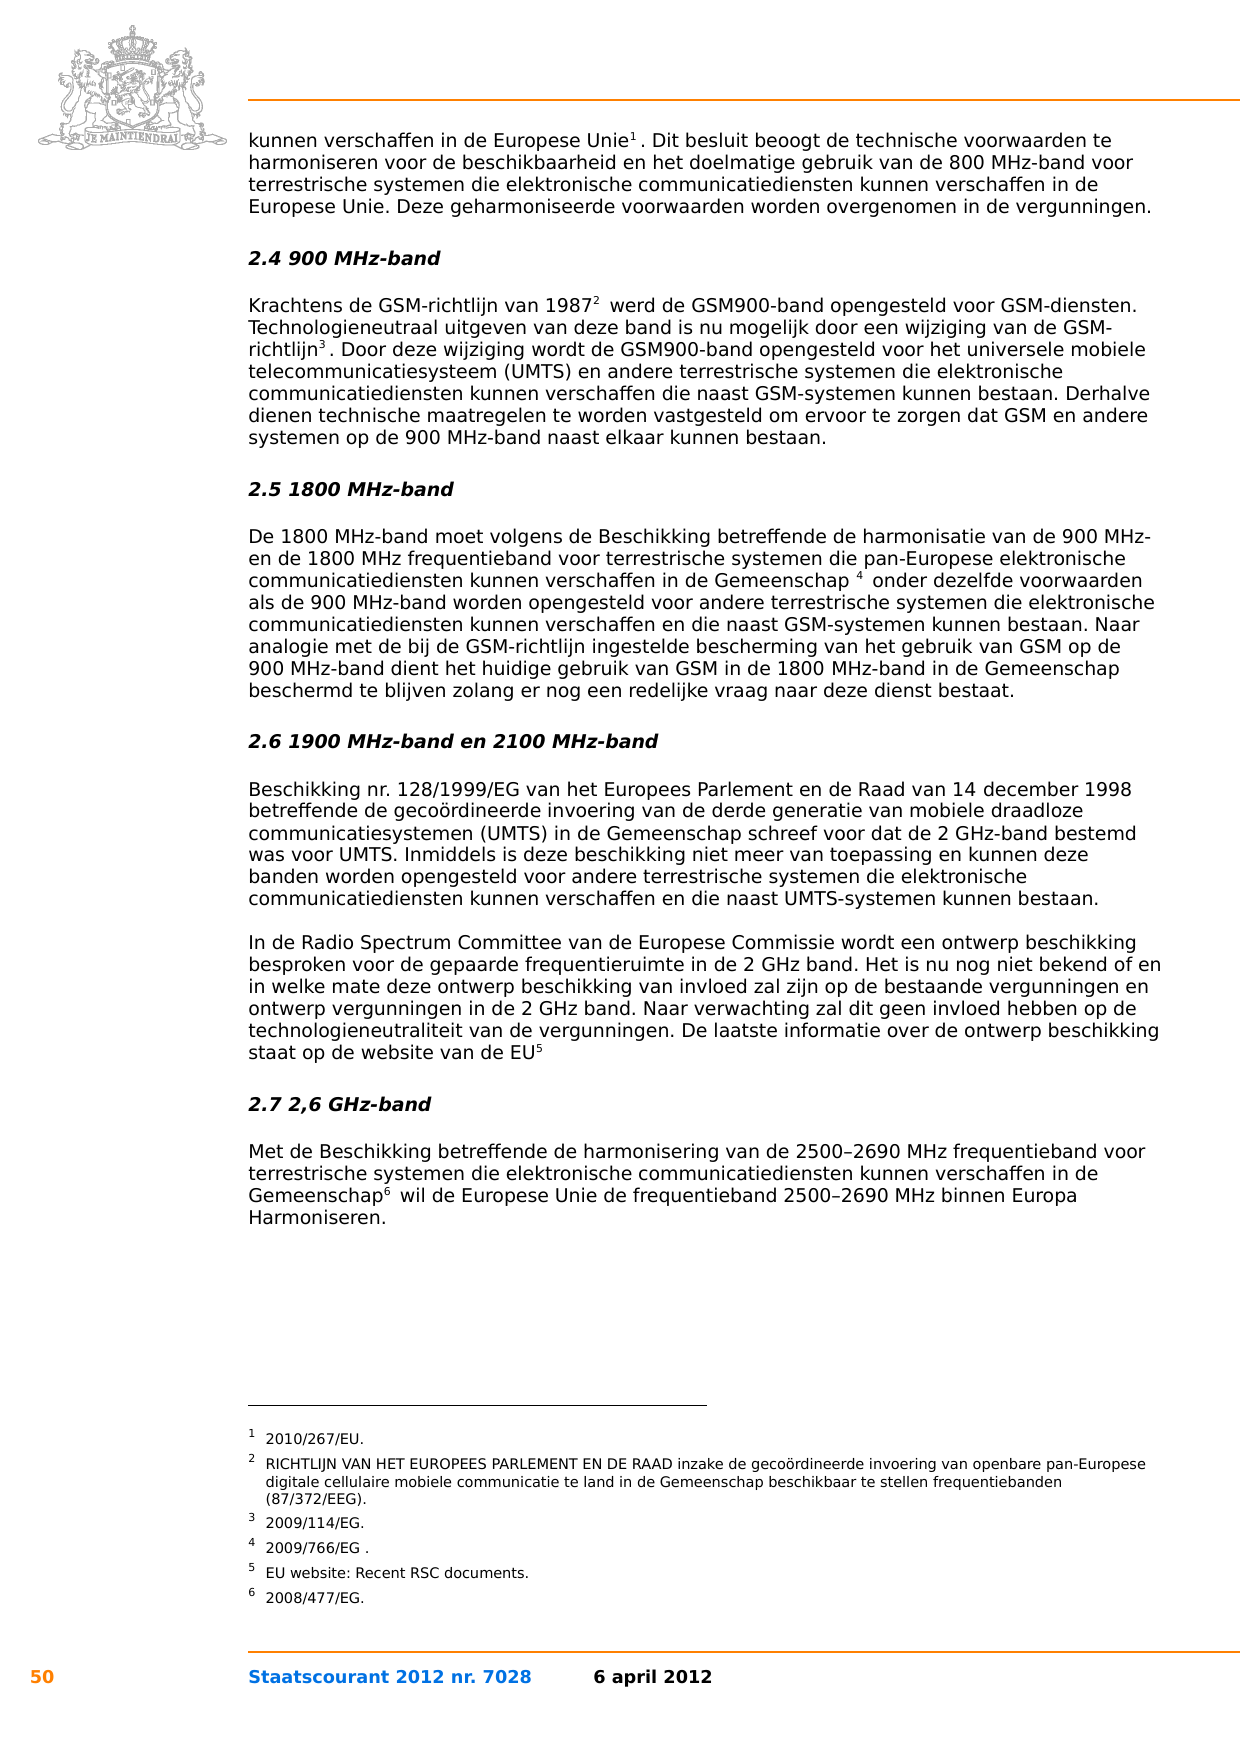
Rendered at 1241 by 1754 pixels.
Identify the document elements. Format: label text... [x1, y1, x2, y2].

subtitle 2.6 1900 MHz-band en 2100 MHz-band [248, 731, 1163, 753]
subtitle 2.4 900 MHz-band [248, 248, 1163, 270]
text Beschikking nr. 128/1999/EG van het Europees Parlement en de Raad van 14 december 1998 betreffende de gecoördineerde invoering van de derde generatie van mobiele draadloze communicatiesystemen (UMTS) in de Gemeenschap schreef voor dat de 2 GHz-band bestemd was voor UMTS. Inmiddels is deze beschikking niet meer van toepassing en kunnen deze banden worden opengesteld voor andere terrestrische systemen die elektronische communicatiediensten kunnen verschaffen en die naast UMTS-systemen kunnen bestaan. [248, 778, 1163, 910]
text kunnen verschaffen in de Europese Unie. Dit besluit beoogt de technische voorwaarden te harmoniseren voor de beschikbaarheid en het doelmatige gebruik van de 800 MHz-band voor terrestrische systemen die elektronische communicatiediensten kunnen verschaffen in de Europese Unie. Deze geharmoniseerde voorwaarden worden overgenomen in de vergunningen. [248, 130, 1163, 218]
text In de Radio Spectrum Committee van de Europese Commissie wordt een ontwerp beschikking besproken voor de gepaarde frequentieruimte in de 2 GHz band. Het is nu nog niet bekend of en in welke mate deze ontwerp beschikking van invloed zal zijn op de bestaande vergunningen en ontwerp vergunningen in de 2 GHz band. Naar verwachting zal dit geen invloed hebben op de technologieneutraliteit van de vergunningen. De laatste informatie over de ontwerp beschikking staat op de website van de EU [248, 932, 1163, 1064]
picture [38, 25, 227, 150]
text Krachtens de GSM-richtlijn van 1987 werd de GSM900-band opengesteld voor GSM-diensten. Technologieneutraal uitgeven van deze band is nu mogelijk door een wijziging van de GSM-richtlijn. Door deze wijziging wordt de GSM900-band opengesteld voor het universele mobiele telecommunicatiesysteem (UMTS) en andere terrestrische systemen die elektronische communicatiediensten kunnen verschaffen die naast GSM-systemen kunnen bestaan. Derhalve dienen technische maatregelen te worden vastgesteld om ervoor te zorgen dat GSM en andere systemen op de 900 MHz-band naast elkaar kunnen bestaan. [248, 295, 1163, 449]
text RICHTLIJN VAN HET EUROPEES PARLEMENT EN DE RAAD inzake de gecoördineerde invoering van openbare pan-Europese digitale cellulaire mobiele communicatie te land in de Gemeenschap beschikbaar te stellen frequentiebanden (87/372/EEG). [248, 1452, 1163, 1508]
text De 1800 MHz-band moet volgens de Beschikking betreffende de harmonisatie van de 900 MHz- en de 1800 MHz frequentieband voor terrestrische systemen die pan-Europese elektronische communicatiediensten kunnen verschaffen in de Gemeenschap onder dezelfde voorwaarden als de 900 MHz-band worden opengesteld voor andere terrestrische systemen die elektronische communicatiediensten kunnen verschaffen en die naast GSM-systemen kunnen bestaan. Naar analogie met de bij de GSM-richtlijn ingestelde bescherming van het gebruik van GSM op de 900 MHz-band dient het huidige gebruik van GSM in de 1800 MHz-band in de Gemeenschap beschermd te blijven zolang er nog een redelijke vraag naar deze dienst bestaat. [248, 526, 1163, 701]
text 2009/114/EG. [248, 1511, 1163, 1533]
text 2010/267/EU. [248, 1427, 1163, 1449]
text Met de Beschikking betreffende de harmonisering van de 2500–2690 MHz frequentieband voor terrestrische systemen die elektronische communicatiediensten kunnen verschaffen in de Gemeenschap wil de Europese Unie de frequentieband 2500–2690 MHz binnen Europa Harmoniseren. [248, 1141, 1163, 1229]
text 2008/477/EG. [248, 1586, 1163, 1608]
text EU website: Recent RSC documents. [248, 1561, 1163, 1583]
subtitle 2.7 2,6 GHz-band [248, 1094, 1163, 1116]
subtitle 2.5 1800 MHz-band [248, 479, 1163, 501]
text 2009/766/EG . [248, 1536, 1163, 1558]
